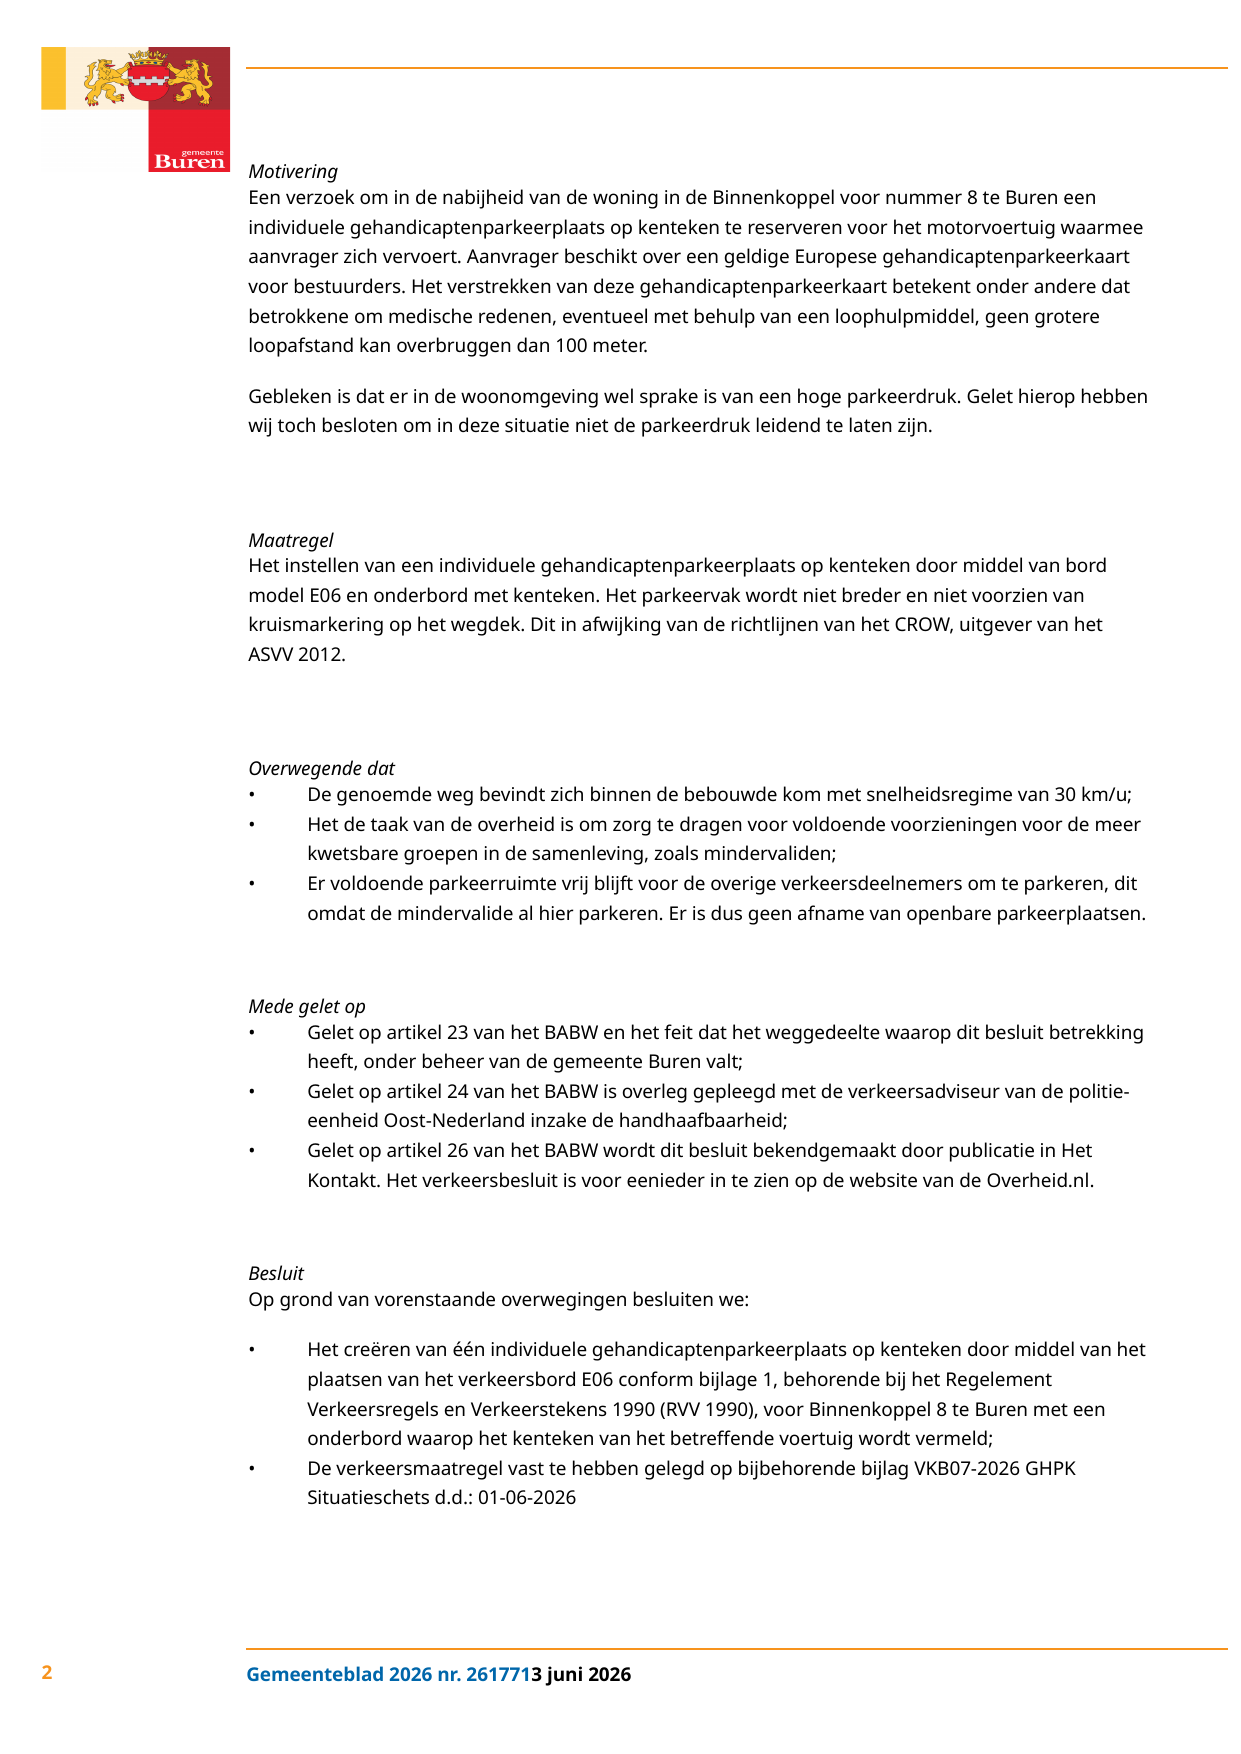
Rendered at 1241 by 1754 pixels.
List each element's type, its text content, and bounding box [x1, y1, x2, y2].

text Maatregel [248, 527, 1152, 552]
list Het creëren van één individuele gehandicaptenparkeerplaats op kenteken door middel van het plaatsen van het verkeersbord E06 conform bijlage 1, behorende bij het Regelement Verkeersregels en Verkeerstekens 1990 (RVV 1990), voor Binnenkoppel 8 te Buren met een onderbord waarop het kenteken van het betreffende voertuig wordt vermeld; [248, 1337, 1152, 1451]
text Gebleken is dat er in de woonomgeving wel sprake is van een hoge parkeerdruk. Gelet hierop hebben wij toch besloten om in deze situatie niet de parkeerdruk leidend te laten zijn. [248, 383, 1152, 438]
list De verkeersmaatregel vast te hebben gelegd op bijbehorende bijlag VKB07-2026 GHPK Situatieschets d.d.: 01-06-2026 [248, 1455, 1152, 1510]
list De genoemde weg bevindt zich binnen de bebouwde kom met snelheidsregime van 30 km/u; [248, 781, 1152, 807]
text Een verzoek om in de nabijheid van de woning in de Binnenkoppel voor nummer 8 te Buren een individuele gehandicaptenparkeerplaats op kenteken te reserveren voor het motorvoertuig waarmee aanvrager zich vervoert. Aanvrager beschikt over een geldige Europese gehandicaptenparkeerkaart voor bestuurders. Het verstrekken van deze gehandicaptenparkeerkaart betekent onder andere dat betrokkene om medische redenen, eventueel met behulp van een loophulpmiddel, geen grotere loopafstand kan overbruggen dan 100 meter. [248, 184, 1152, 358]
list Gelet op artikel 23 van het BABW en het feit dat het weggedeelte waarop dit besluit betrekking heeft, onder beheer van de gemeente Buren valt; [248, 1019, 1152, 1074]
text Motivering [248, 159, 1152, 184]
text Het instellen van een individuele gehandicaptenparkeerplaats op kenteken door middel van bord model E06 en onderbord met kenteken. Het parkeervak wordt niet breder en niet voorzien van kruismarkering op het wegdek. Dit in afwijking van de richtlijnen van het CROW, uitgever van het ASVV 2012. [248, 552, 1152, 667]
text Overwegende dat [248, 756, 1152, 781]
list Gelet op artikel 24 van het BABW is overleg gepleegd met de verkeersadviseur van de politie-eenheid Oost-Nederland inzake de handhaafbaarheid; [248, 1078, 1152, 1133]
list Gelet op artikel 26 van het BABW wordt dit besluit bekendgemaakt door publicatie in Het Kontakt. Het verkeersbesluit is voor eenieder in te zien op de website van de Overheid.nl. [248, 1137, 1152, 1193]
text Besluit [248, 1260, 1152, 1286]
list Het de taak van de overheid is om zorg te dragen voor voldoende voorzieningen voor de meer kwetsbare groepen in de samenleving, zoals mindervaliden; [248, 811, 1152, 866]
list Er voldoende parkeerruimte vrij blijft voor de overige verkeersdeelnemers om te parkeren, dit omdat de mindervalide al hier parkeren. Er is dus geen afname van openbare parkeerplaatsen. [248, 870, 1152, 925]
text Mede gelet op [248, 993, 1152, 1019]
picture [41, 47, 231, 172]
text Op grond van vorenstaande overwegingen besluiten we: [248, 1286, 1152, 1312]
